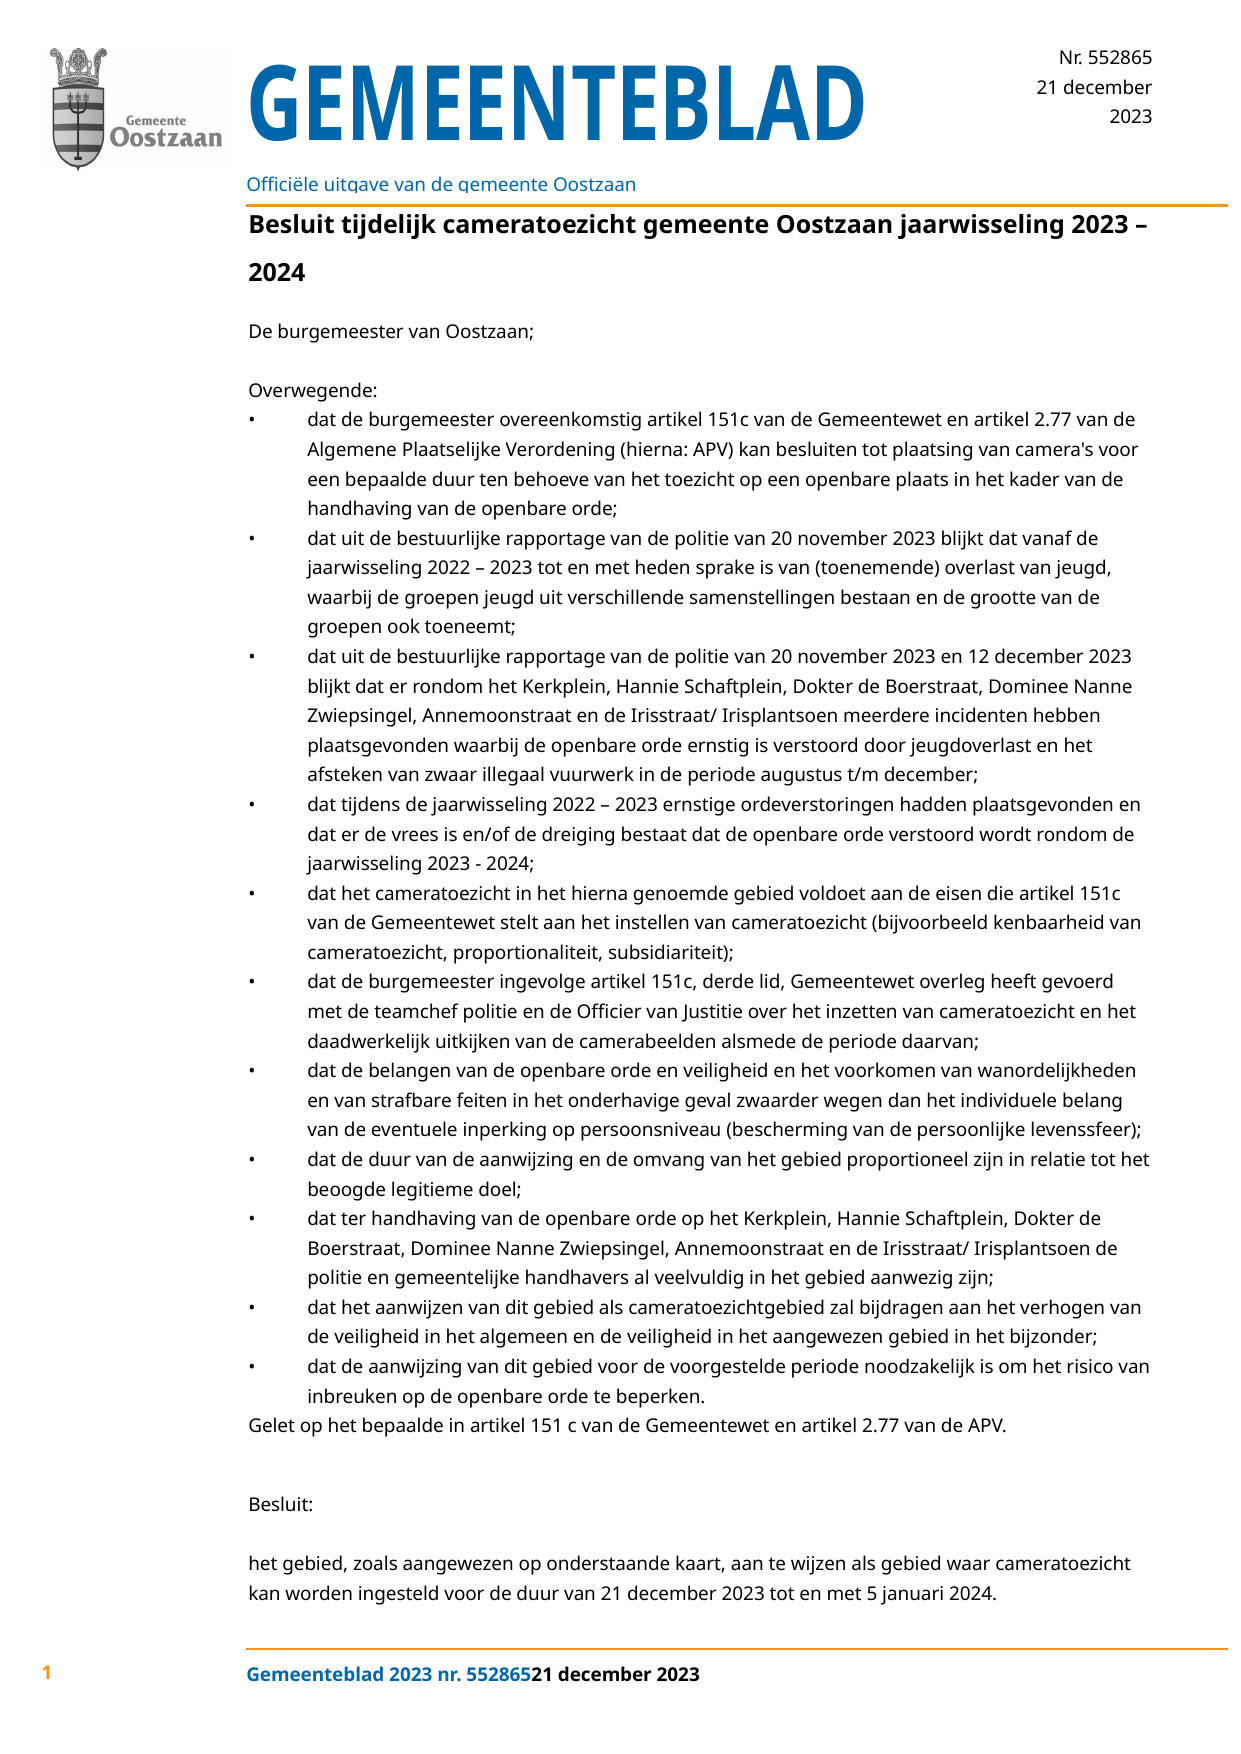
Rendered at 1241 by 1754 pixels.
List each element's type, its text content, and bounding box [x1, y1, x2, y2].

list dat tijdens de jaarwisseling 2022 – 2023 ernstige ordeverstoringen hadden plaatsgevonden en dat er de vrees is en/of de dreiging bestaat dat de openbare orde verstoord wordt rondom de jaarwisseling 2023 - 2024; [248, 791, 1152, 876]
text Besluit tijdelijk cameratoezicht gemeente Oostzaan jaarwisseling 2023 – 2024 [248, 207, 1152, 288]
list dat de duur van de aanwijzing en de omvang van het gebied proportioneel zijn in relatie tot het beoogde legitieme doel; [248, 1146, 1152, 1202]
text Gelet op het bepaalde in artikel 151 c van de Gemeentewet en artikel 2.77 van de APV. [248, 1412, 1152, 1438]
text De burgemeester van Oostzaan; [248, 318, 1152, 344]
list dat de belangen van de openbare orde en veiligheid en het voorkomen van wanordelijkheden en van strafbare feiten in het onderhavige geval zwaarder wegen dan het individuele belang van de eventuele inperking op persoonsniveau (bescherming van de persoonlijke levenssfeer); [248, 1057, 1152, 1142]
text Besluit: [248, 1491, 1152, 1517]
list dat de aanwijzing van dit gebied voor de voorgestelde periode noodzakelijk is om het risico van inbreuken op de openbare orde te beperken. [248, 1353, 1152, 1409]
list dat het aanwijzen van dit gebied als cameratoezichtgebied zal bijdragen aan het verhogen van de veiligheid in het algemeen en de veiligheid in het aangewezen gebied in het bijzonder; [248, 1294, 1152, 1349]
list dat de burgemeester overeenkomstig artikel 151c van de Gemeentewet en artikel 2.77 van de Algemene Plaatselijke Verordening (hierna: APV) kan besluiten tot plaatsing van camera's voor een bepaalde duur ten behoeve van het toezicht op een openbare plaats in het kader van de handhaving van de openbare orde; [248, 407, 1152, 521]
picture [41, 47, 231, 172]
list dat ter handhaving van de openbare orde op het Kerkplein, Hannie Schaftplein, Dokter de Boerstraat, Dominee Nanne Zwiepsingel, Annemoonstraat en de Irisstraat/ Irisplantsoen de politie en gemeentelijke handhavers al veelvuldig in het gebied aanwezig zijn; [248, 1205, 1152, 1290]
text het gebied, zoals aangewezen op onderstaande kaart, aan te wijzen als gebied waar cameratoezicht kan worden ingesteld voor de duur van 21 december 2023 tot en met 5 januari 2024. [248, 1551, 1152, 1606]
list dat de burgemeester ingevolge artikel 151c, derde lid, Gemeentewet overleg heeft gevoerd met de teamchef politie en de Officier van Justitie over het inzetten van cameratoezicht en het daadwerkelijk uitkijken van de camerabeelden alsmede de periode daarvan; [248, 969, 1152, 1054]
list dat uit de bestuurlijke rapportage van de politie van 20 november 2023 blijkt dat vanaf de jaarwisseling 2022 – 2023 tot en met heden sprake is van (toenemende) overlast van jeugd, waarbij de groepen jeugd uit verschillende samenstellingen bestaan en de grootte van de groepen ook toeneemt; [248, 525, 1152, 639]
list dat het cameratoezicht in het hierna genoemde gebied voldoet aan de eisen die artikel 151c van de Gemeentewet stelt aan het instellen van cameratoezicht (bijvoorbeeld kenbaarheid van cameratoezicht, proportionaliteit, subsidiariteit); [248, 880, 1152, 965]
list dat uit de bestuurlijke rapportage van de politie van 20 november 2023 en 12 december 2023 blijkt dat er rondom het Kerkplein, Hannie Schaftplein, Dokter de Boerstraat, Dominee Nanne Zwiepsingel, Annemoonstraat en de Irisstraat/ Irisplantsoen meerdere incidenten hebben plaatsgevonden waarbij de openbare orde ernstig is verstoord door jeugdoverlast en het afsteken van zwaar illegaal vuurwerk in de periode augustus t/m december; [248, 643, 1152, 787]
text Overwegende: [248, 377, 1152, 403]
